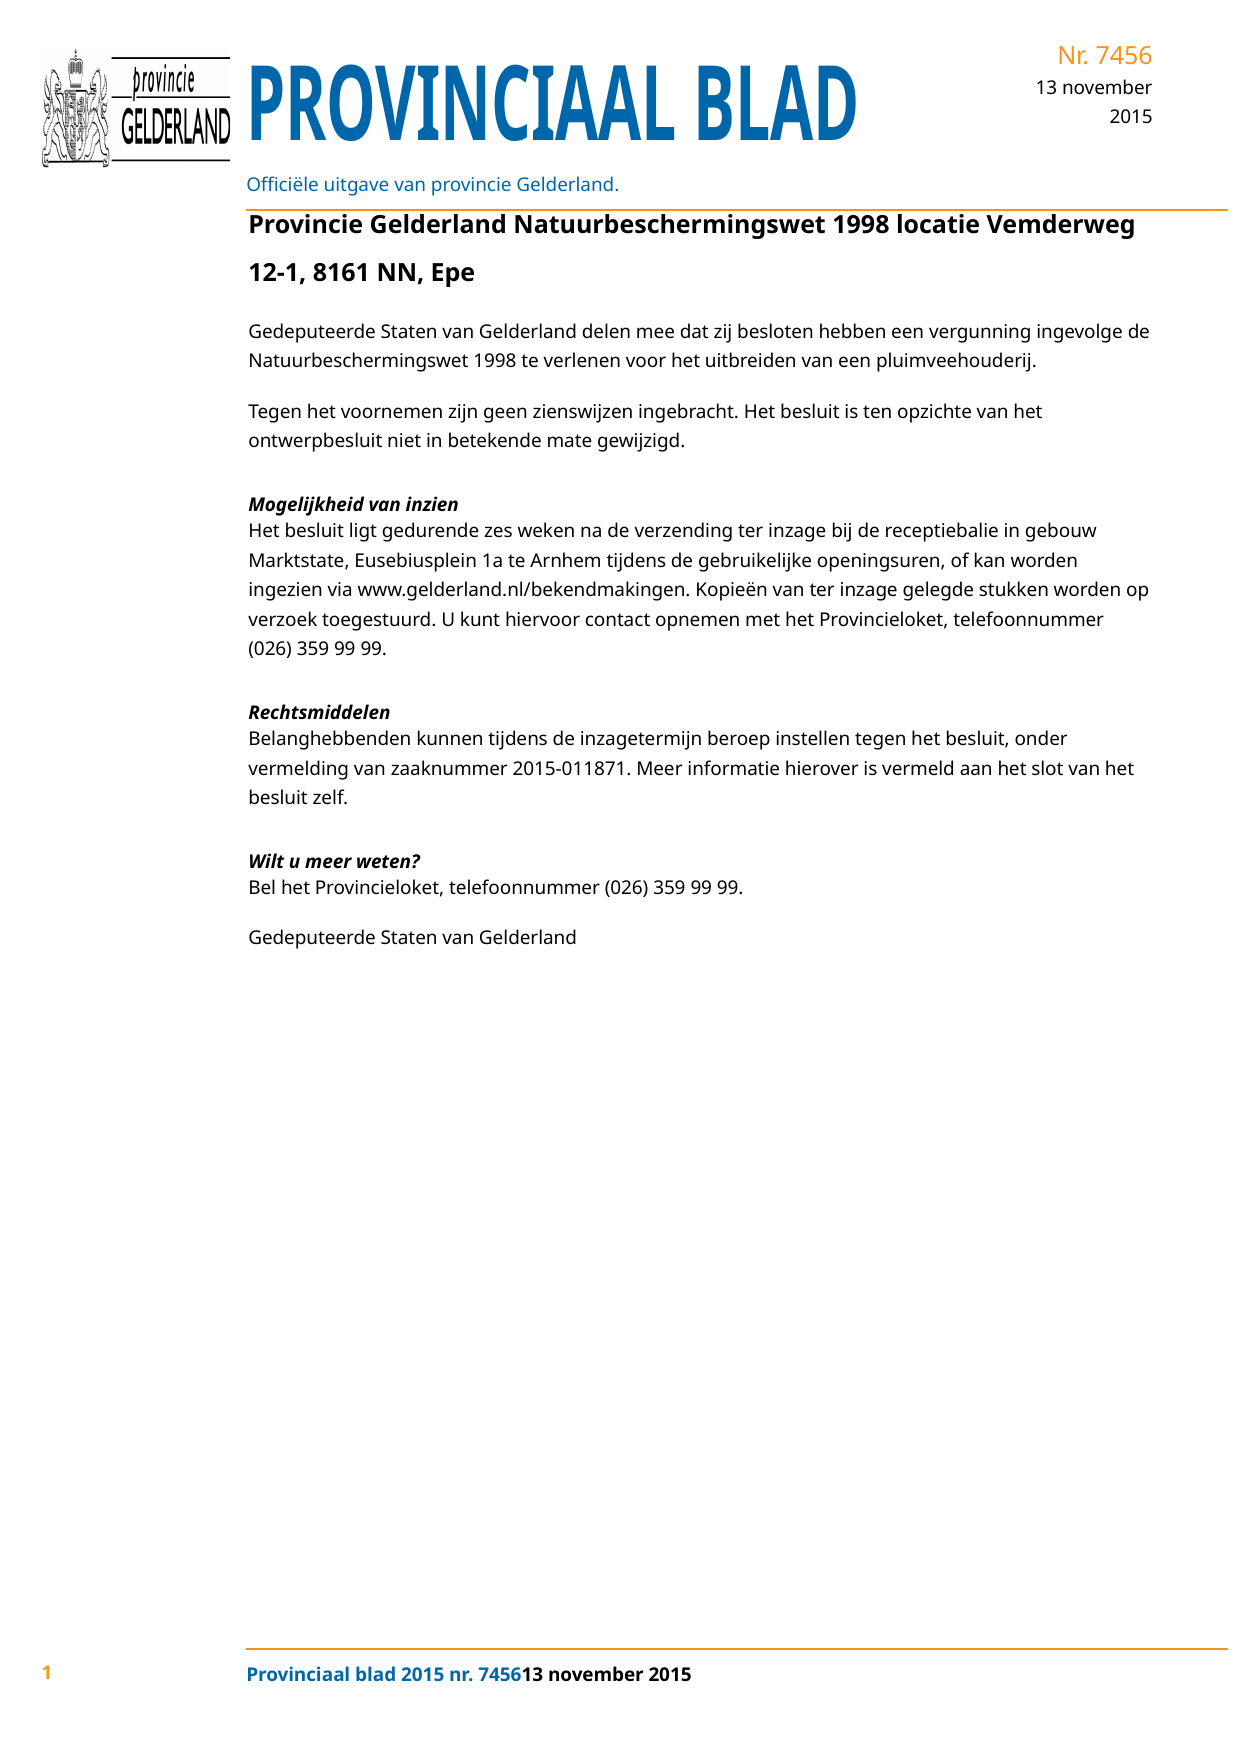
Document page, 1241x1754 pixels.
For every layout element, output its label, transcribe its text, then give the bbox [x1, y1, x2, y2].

text Bel het Provincieloket, telefoonnummer (026) 359 99 99. [248, 874, 1152, 900]
text Gedeputeerde Staten van Gelderland delen mee dat zij besloten hebben een vergunning ingevolge de Natuurbeschermingswet 1998 te verlenen voor het uitbreiden van een pluimveehouderij. [248, 318, 1152, 373]
text Gedeputeerde Staten van Gelderland [248, 924, 1152, 950]
text Provincie Gelderland Natuurbeschermingswet 1998 locatie Vemderweg 12-1, 8161 NN, Epe [248, 211, 1152, 288]
text Het besluit ligt gedurende zes weken na de verzending ter inzage bij de receptiebalie in gebouw Marktstate, Eusebiusplein 1a te Arnhem tijdens de gebruikelijke openingsuren, of kan worden ingezien via www.gelderland.nl/bekendmakingen. Kopieën van ter inzage gelegde stukken worden op verzoek toegestuurd. U kunt hiervoor contact opnemen met het Provincieloket, telefoonnummer (026) 359 99 99. [248, 517, 1152, 661]
text Tegen het voornemen zijn geen zienswijzen ingebracht. Het besluit is ten opzichte van het ontwerpbesluit niet in betekende mate gewijzigd. [248, 398, 1152, 453]
text Rechtsmiddelen [248, 699, 1152, 725]
text Wilt u meer weten? [248, 848, 1152, 874]
picture [41, 47, 231, 172]
text Belanghebbenden kunnen tijdens de inzagetermijn beroep instellen tegen het besluit, onder vermelding van zaaknummer 2015-011871. Meer informatie hierover is vermeld aan het slot van het besluit zelf. [248, 725, 1152, 810]
text Mogelijkheid van inzien [248, 491, 1152, 517]
